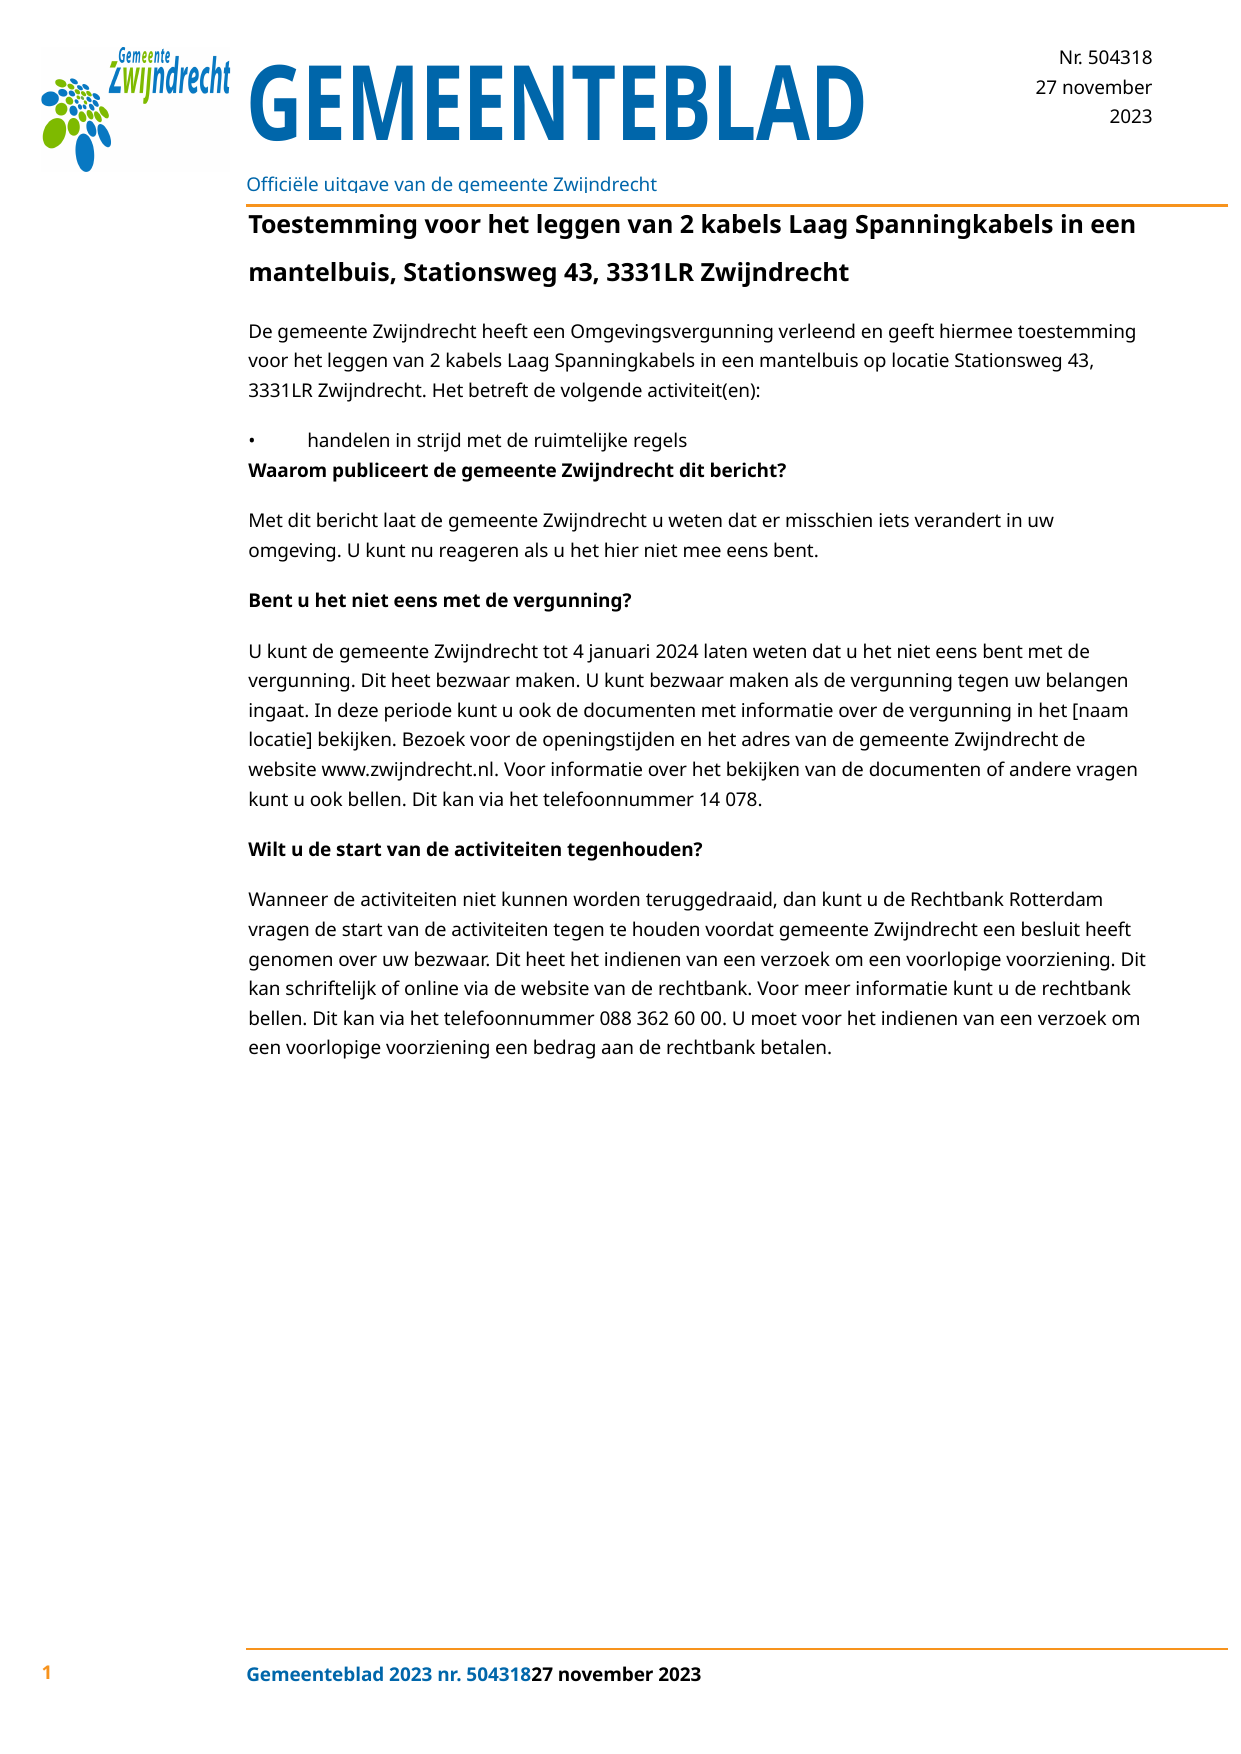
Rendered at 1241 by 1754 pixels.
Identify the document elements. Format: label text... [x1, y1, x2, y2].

text Wilt u de start van de activiteiten tegenhouden? [248, 836, 1152, 862]
text Toestemming voor het leggen van 2 kabels Laag Spanningkabels in een mantelbuis, Stationsweg 43, 3331LR Zwijndrecht [248, 207, 1152, 288]
text Met dit bericht laat de gemeente Zwijndrecht u weten dat er misschien iets verandert in uw omgeving. U kunt nu reageren als u het hier niet mee eens bent. [248, 507, 1152, 563]
text De gemeente Zwijndrecht heeft een Omgevingsvergunning verleend en geeft hiermee toestemming voor het leggen van 2 kabels Laag Spanningkabels in een mantelbuis op locatie Stationsweg 43, 3331LR Zwijndrecht. Het betreft de volgende activiteit(en): [248, 318, 1152, 403]
text U kunt de gemeente Zwijndrecht tot 4 januari 2024 laten weten dat u het niet eens bent met de vergunning. Dit heet bezwaar maken. U kunt bezwaar maken als de vergunning tegen uw belangen ingaat. In deze periode kunt u ook de documenten met informatie over de vergunning in het [naam locatie] bekijken. Bezoek voor de openingstijden en het adres van de gemeente Zwijndrecht de website www.zwijndrecht.nl. Voor informatie over het bekijken van de documenten of andere vragen kunt u ook bellen. Dit kan via het telefoonnummer 14 078. [248, 638, 1152, 812]
text Bent u het niet eens met de vergunning? [248, 587, 1152, 613]
text Wanneer de activiteiten niet kunnen worden teruggedraaid, dan kunt u de Rechtbank Rotterdam vragen de start van de activiteiten tegen te houden voordat gemeente Zwijndrecht een besluit heeft genomen over uw bezwaar. Dit heet het indienen van een verzoek om een voorlopige voorziening. Dit kan schriftelijk of online via de website van de rechtbank. Voor meer informatie kunt u de rechtbank bellen. Dit kan via het telefoonnummer 088 362 60 00. U moet voor het indienen van een verzoek om een voorlopige voorziening een bedrag aan de rechtbank betalen. [248, 887, 1152, 1060]
picture [41, 47, 231, 172]
list handelen in strijd met de ruimtelijke regels [248, 427, 1152, 453]
text Waarom publiceert de gemeente Zwijndrecht dit bericht? [248, 457, 1152, 483]
